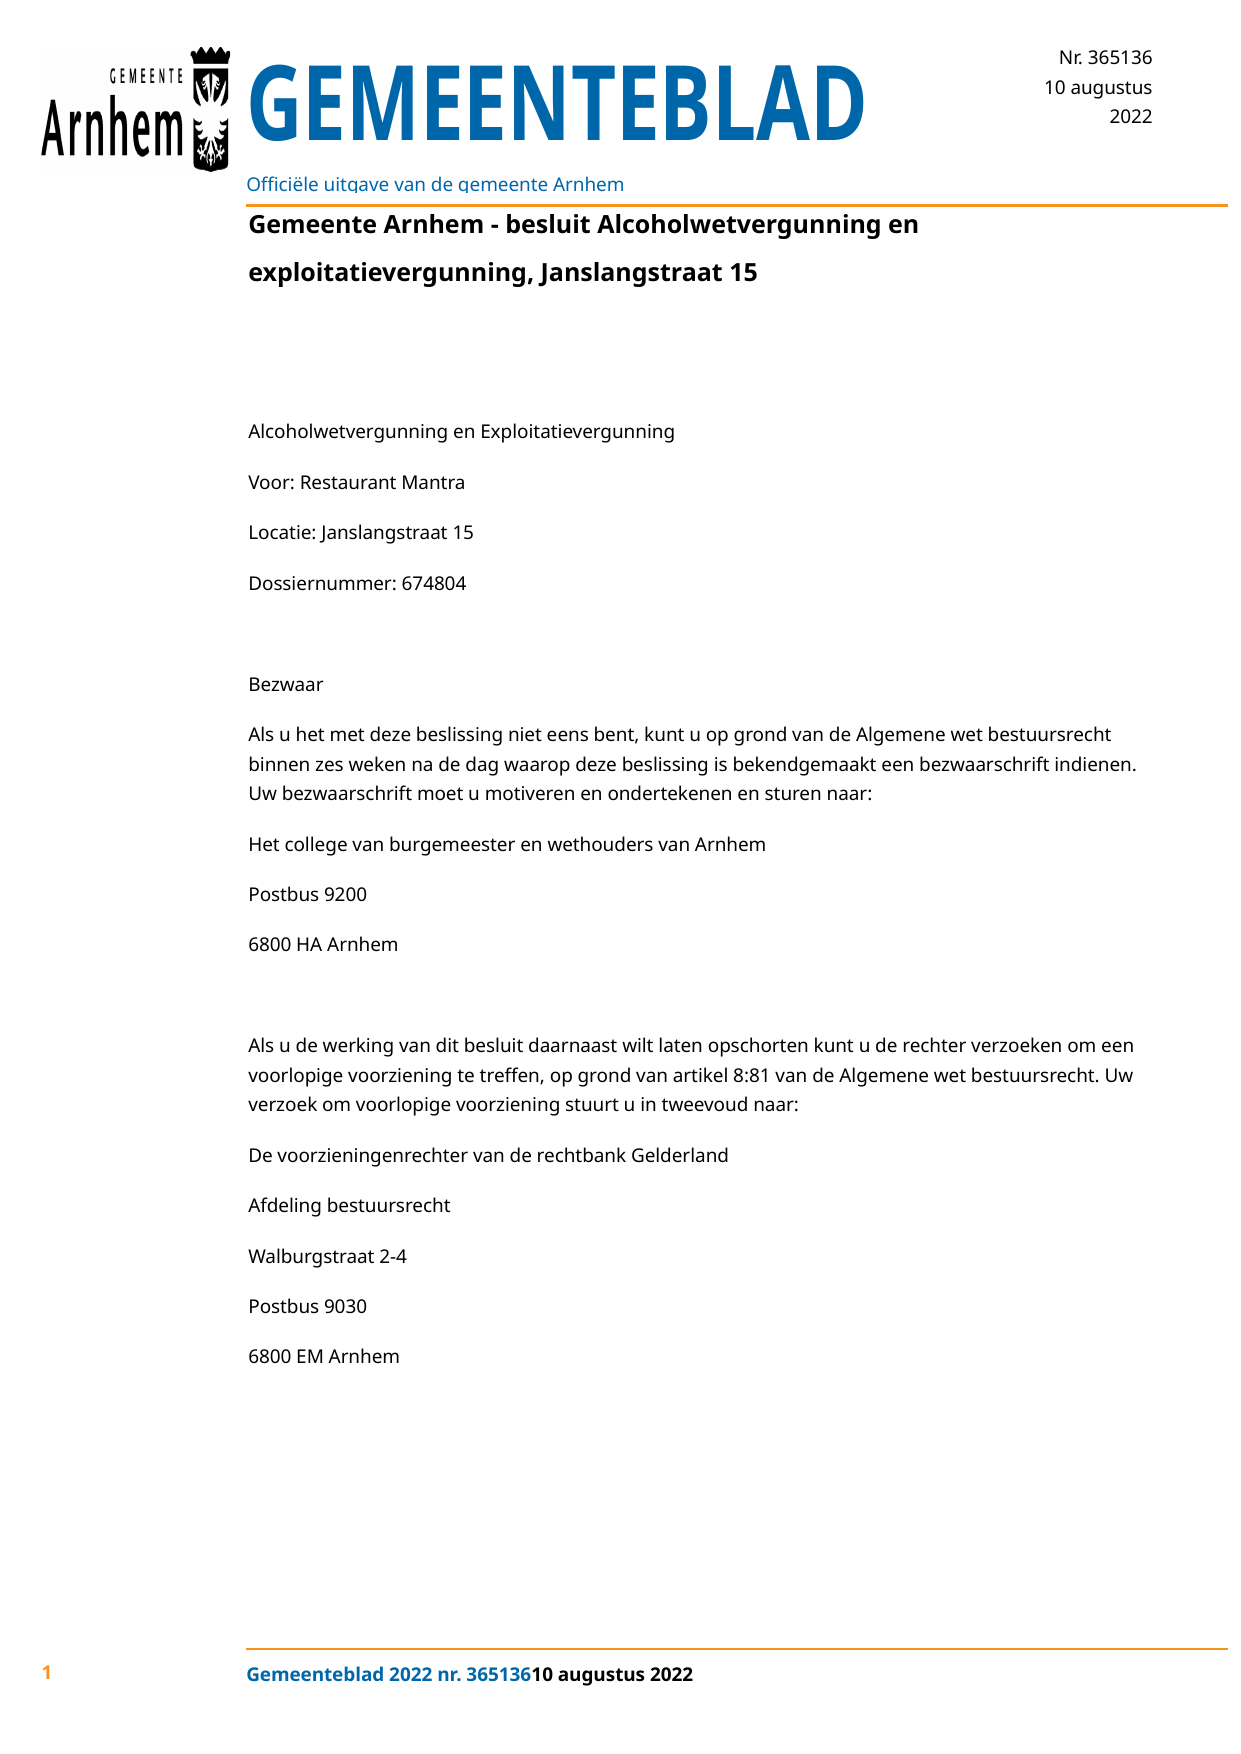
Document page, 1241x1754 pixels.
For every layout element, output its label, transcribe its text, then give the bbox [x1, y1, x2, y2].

text Voor: Restaurant Mantra [248, 469, 1152, 495]
text Als u het met deze beslissing niet eens bent, kunt u op grond van de Algemene wet bestuursrecht binnen zes weken na de dag waarop deze beslissing is bekendgemaakt een bezwaarschrift indienen. Uw bezwaarschrift moet u motiveren en ondertekenen en sturen naar: [248, 721, 1152, 806]
text Walburgstraat 2-4 [248, 1243, 1152, 1269]
text Bezwaar [248, 671, 1152, 697]
text 6800 EM Arnhem [248, 1344, 1152, 1369]
text Als u de werking van dit besluit daarnaast wilt laten opschorten kunt u de rechter verzoeken om een voorlopige voorziening te treffen, op grond van artikel 8:81 van de Algemene wet bestuursrecht. Uw verzoek om voorlopige voorziening stuurt u in tweevoud naar: [248, 1032, 1152, 1117]
text Afdeling bestuursrecht [248, 1192, 1152, 1218]
text Dossiernummer: 674804 [248, 570, 1152, 596]
text Alcoholwetvergunning en Exploitatievergunning [248, 419, 1152, 444]
text Locatie: Janslangstraat 15 [248, 519, 1152, 545]
text 6800 HA Arnhem [248, 932, 1152, 957]
text Postbus 9200 [248, 881, 1152, 907]
text De voorzieningenrechter van de rechtbank Gelderland [248, 1142, 1152, 1168]
text Postbus 9030 [248, 1293, 1152, 1319]
text Het college van burgemeester en wethouders van Arnhem [248, 831, 1152, 857]
text Gemeente Arnhem - besluit Alcoholwetvergunning en exploitatievergunning, Janslangstraat 15 [248, 207, 1152, 288]
picture [41, 47, 231, 172]
